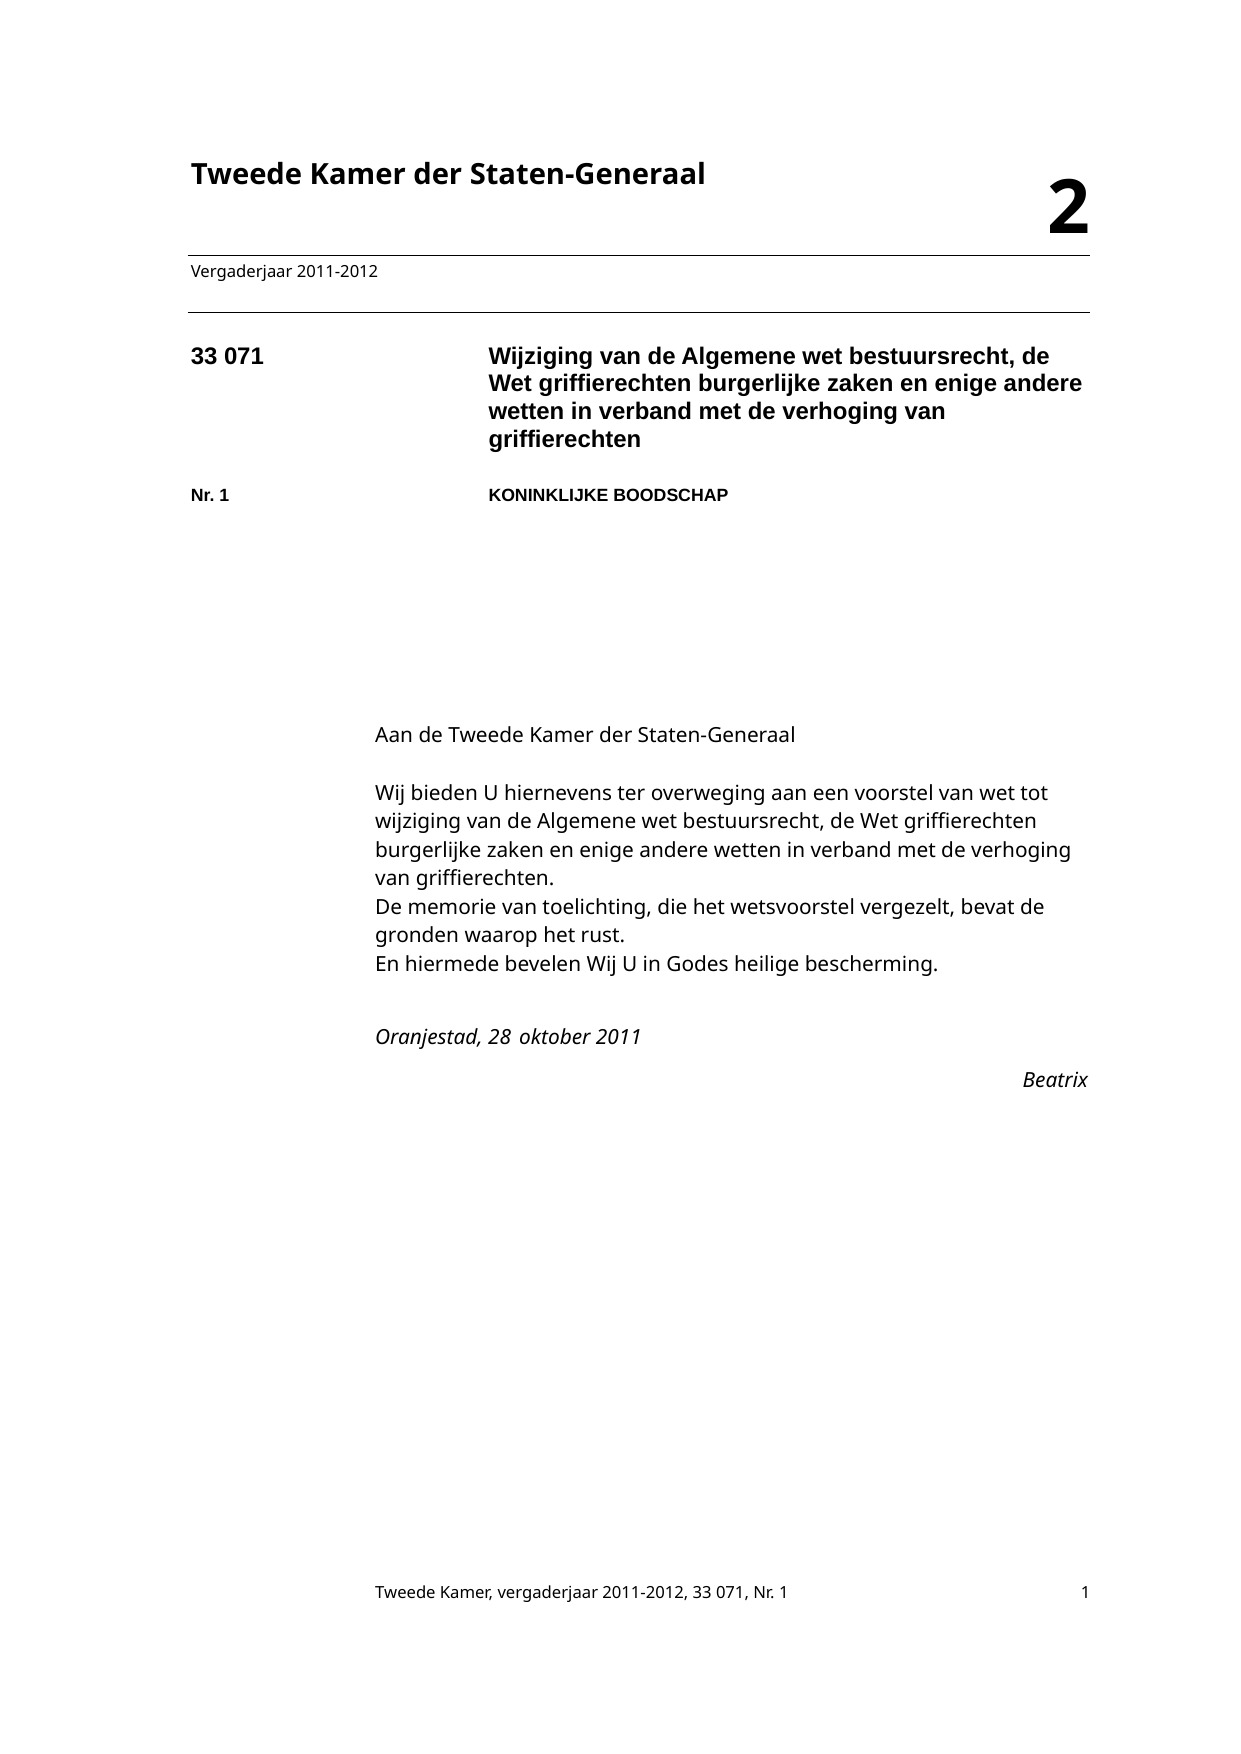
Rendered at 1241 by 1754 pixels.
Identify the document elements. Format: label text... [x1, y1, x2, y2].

text Wij bieden U hiernevens ter overweging aan een voorstel van wet tot wijziging van de Algemene wet bestuursrecht, de Wet griffierechten burgerlijke zaken en enige andere wetten in verband met de verhoging van griffierechten. [375, 778, 1090, 892]
table_cell 33 071 [188, 339, 485, 482]
table_header Tweede Kamer der Staten-Generaal [188, 150, 909, 255]
text En hiermede bevelen Wij U in Godes heilige bescherming. [375, 949, 1090, 977]
table_cell Nr. 1 [188, 482, 485, 601]
text Aan de Tweede Kamer der Staten-Generaal [375, 720, 1090, 748]
table_cell [188, 313, 485, 339]
table_cell Vergaderjaar 2011-2012 [188, 256, 485, 312]
table_header 2 [910, 150, 1090, 255]
text Beatrix [375, 1066, 1090, 1094]
table_cell KONINKLIJKE BOODSCHAP [485, 482, 1090, 601]
table_cell Wijziging van de Algemene wet bestuursrecht, de Wet griffierechten burgerlijke zaken en enige andere wetten in verband met de verhoging van griffierechten [485, 339, 1090, 482]
table_cell [485, 313, 1090, 339]
text De memorie van toelichting, die het wetsvoorstel vergezelt, bevat de gronden waarop het rust. [375, 892, 1090, 949]
table_cell [485, 256, 1090, 312]
text Oranjestad, 28 oktober 2011 [375, 1022, 1090, 1051]
